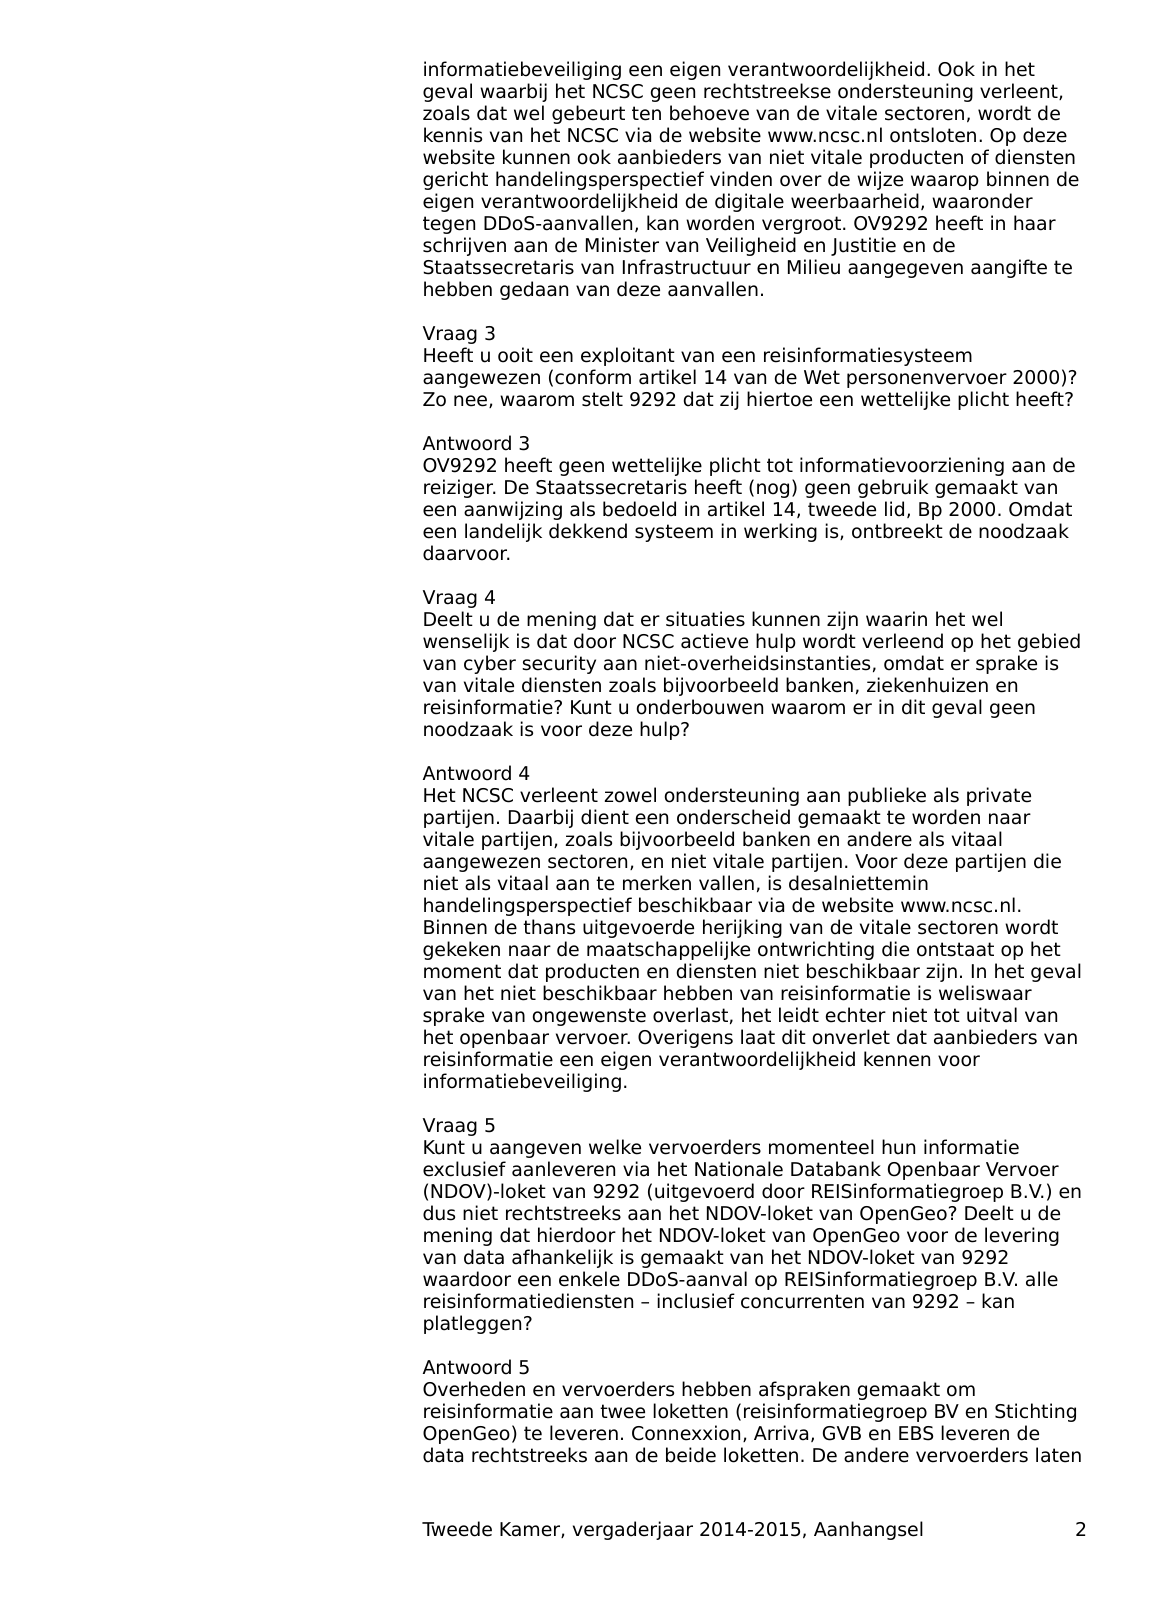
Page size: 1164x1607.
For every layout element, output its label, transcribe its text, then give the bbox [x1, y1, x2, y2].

text Antwoord 5 [422, 1357, 1087, 1379]
text Vraag 5 [422, 1115, 1087, 1137]
text Antwoord 3 [422, 433, 1087, 455]
text Het NCSC verleent zowel ondersteuning aan publieke als private partijen. Daarbij dient een onderscheid gemaakt te worden naar vitale partijen, zoals bijvoorbeeld banken en andere als vitaal aangewezen sectoren, en niet vitale partijen. Voor deze partijen die niet als vitaal aan te merken vallen, is desalniettemin handelingsperspectief beschikbaar via de website www.ncsc.nl. Binnen de thans uitgevoerde herijking van de vitale sectoren wordt gekeken naar de maatschappelijke ontwrichting die ontstaat op het moment dat producten en diensten niet beschikbaar zijn. In het geval van het niet beschikbaar hebben van reisinformatie is weliswaar sprake van ongewenste overlast, het leidt echter niet tot uitval van het openbaar vervoer. Overigens laat dit onverlet dat aanbieders van reisinformatie een eigen verantwoordelijkheid kennen voor informatiebeveiliging. [422, 785, 1087, 1093]
text Kunt u aangeven welke vervoerders momenteel hun informatie exclusief aanleveren via het Nationale Databank Openbaar Vervoer (NDOV)-loket van 9292 (uitgevoerd door REISinformatiegroep B.V.) en dus niet rechtstreeks aan het NDOV-loket van OpenGeo? Deelt u de mening dat hierdoor het NDOV-loket van OpenGeo voor de levering van data afhankelijk is gemaakt van het NDOV-loket van 9292 waardoor een enkele DDoS-aanval op REISinformatiegroep B.V. alle reisinformatiediensten – inclusief concurrenten van 9292 – kan platleggen? [422, 1137, 1087, 1335]
text Vraag 4 [422, 587, 1087, 609]
text Antwoord 4 [422, 763, 1087, 785]
text Overheden en vervoerders hebben afspraken gemaakt om reisinformatie aan twee loketten (reisinformatiegroep BV en Stichting OpenGeo) te leveren. Connexxion, Arriva, GVB en EBS leveren de data rechtstreeks aan de beide loketten. De andere vervoerders laten [422, 1379, 1087, 1467]
text Heeft u ooit een exploitant van een reisinformatiesysteem aangewezen (conform artikel 14 van de Wet personenvervoer 2000)? Zo nee, waarom stelt 9292 dat zij hiertoe een wettelijke plicht heeft? [422, 345, 1087, 411]
text Vraag 3 [422, 323, 1087, 345]
text OV9292 heeft geen wettelijke plicht tot informatievoorziening aan de reiziger. De Staatssecretaris heeft (nog) geen gebruik gemaakt van een aanwijzing als bedoeld in artikel 14, tweede lid, Bp 2000. Omdat een landelijk dekkend systeem in werking is, ontbreekt de noodzaak daarvoor. [422, 455, 1087, 565]
text Deelt u de mening dat er situaties kunnen zijn waarin het wel wenselijk is dat door NCSC actieve hulp wordt verleend op het gebied van cyber security aan niet-overheidsinstanties, omdat er sprake is van vitale diensten zoals bijvoorbeeld banken, ziekenhuizen en reisinformatie? Kunt u onderbouwen waarom er in dit geval geen noodzaak is voor deze hulp? [422, 609, 1087, 741]
text informatiebeveiliging een eigen verantwoordelijkheid. Ook in het geval waarbij het NCSC geen rechtstreekse ondersteuning verleent, zoals dat wel gebeurt ten behoeve van de vitale sectoren, wordt de kennis van het NCSC via de website www.ncsc.nl ontsloten. Op deze website kunnen ook aanbieders van niet vitale producten of diensten gericht handelingsperspectief vinden over de wijze waarop binnen de eigen verantwoordelijkheid de digitale weerbaarheid, waaronder tegen DDoS-aanvallen, kan worden vergroot. OV9292 heeft in haar schrijven aan de Minister van Veiligheid en Justitie en de Staatssecretaris van Infrastructuur en Milieu aangegeven aangifte te hebben gedaan van deze aanvallen. [422, 59, 1087, 301]
